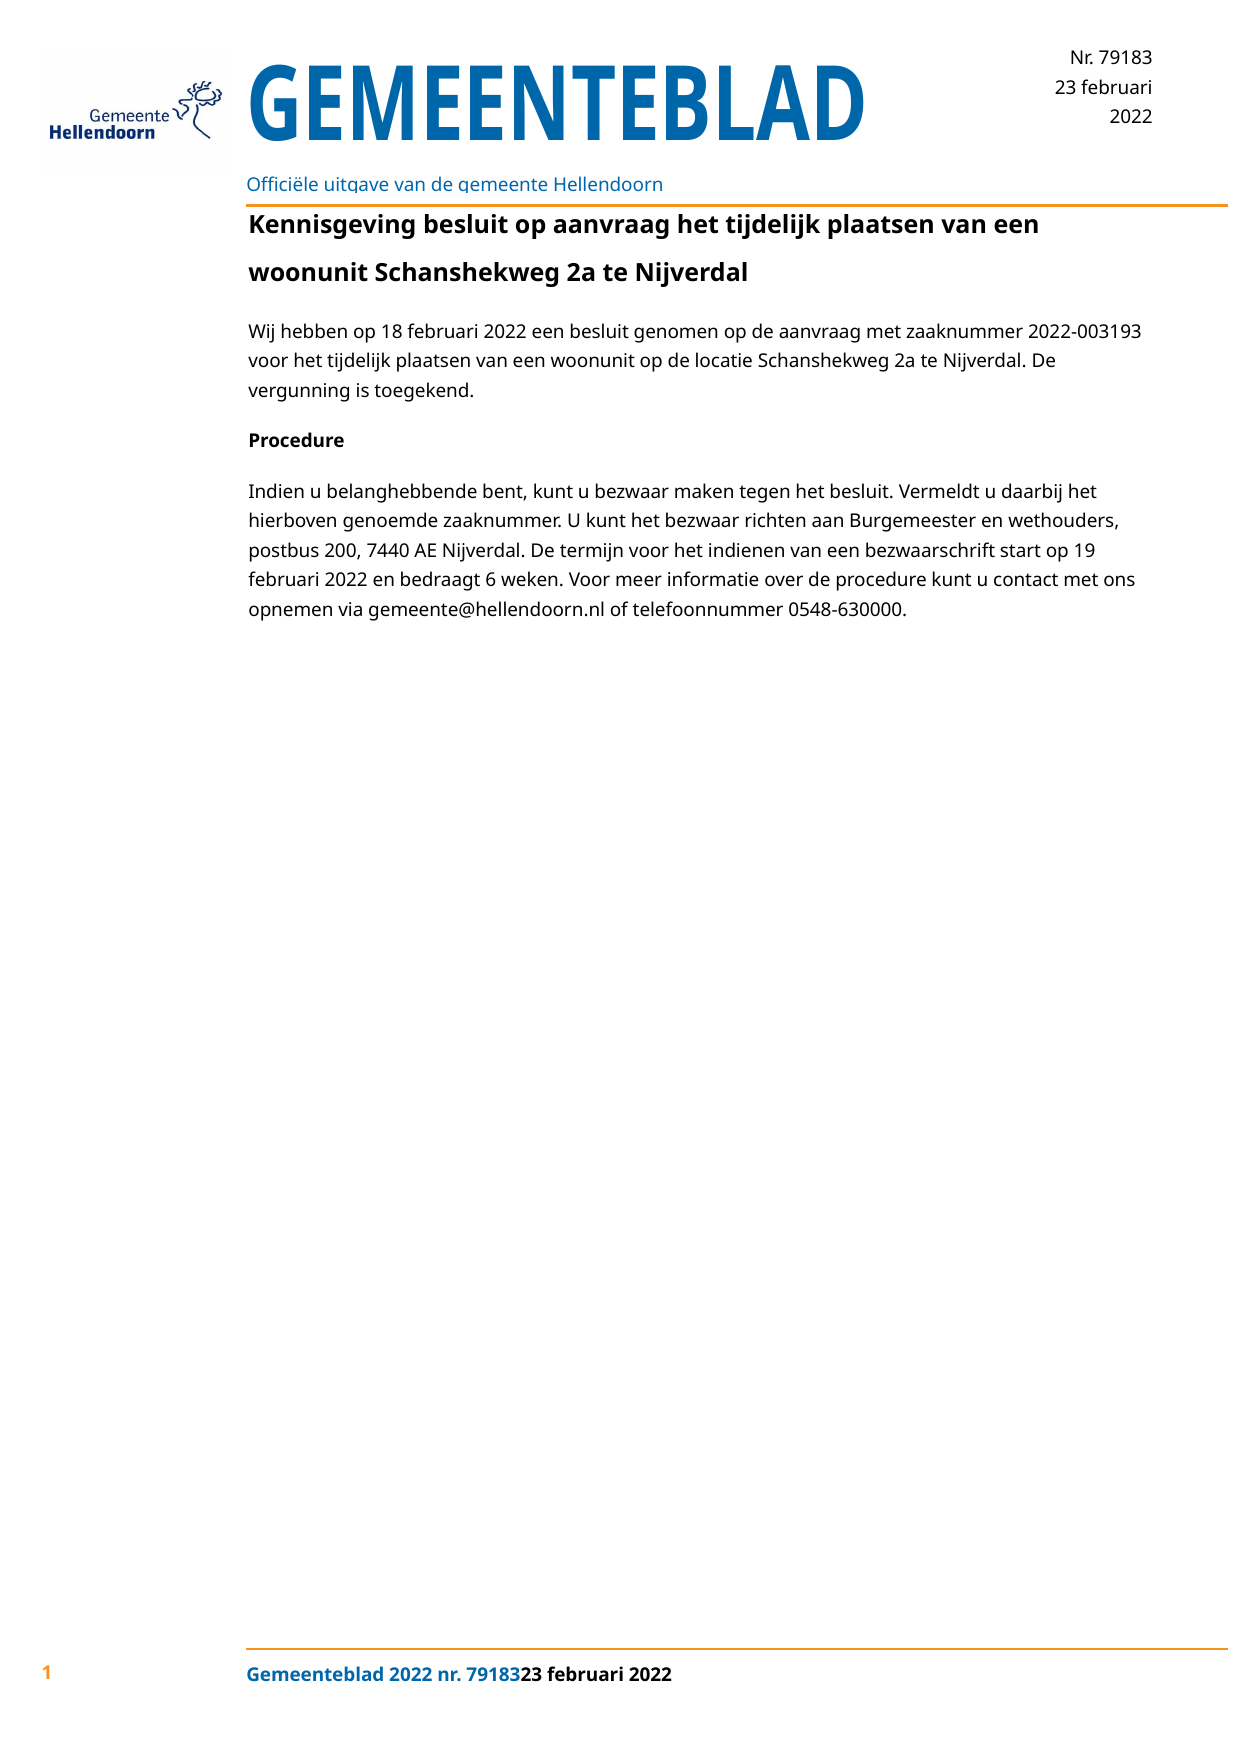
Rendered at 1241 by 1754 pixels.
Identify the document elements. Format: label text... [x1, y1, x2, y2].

text Kennisgeving besluit op aanvraag het tijdelijk plaatsen van een woonunit Schanshekweg 2a te Nijverdal [248, 207, 1152, 288]
text Indien u belanghebbende bent, kunt u bezwaar maken tegen het besluit. Vermeldt u daarbij het hierboven genoemde zaaknummer. U kunt het bezwaar richten aan Burgemeester en wethouders, postbus 200, 7440 AE Nijverdal. De termijn voor het indienen van een bezwaarschrift start op 19 februari 2022 en bedraagt 6 weken. Voor meer informatie over de procedure kunt u contact met ons opnemen via gemeente@hellendoorn.nl of telefoonnummer 0548-630000. [248, 478, 1152, 622]
text Procedure [248, 427, 1152, 453]
text Wij hebben op 18 februari 2022 een besluit genomen op de aanvraag met zaaknummer 2022-003193 voor het tijdelijk plaatsen van een woonunit op de locatie Schanshekweg 2a te Nijverdal. De vergunning is toegekend. [248, 318, 1152, 403]
picture [41, 47, 231, 172]
